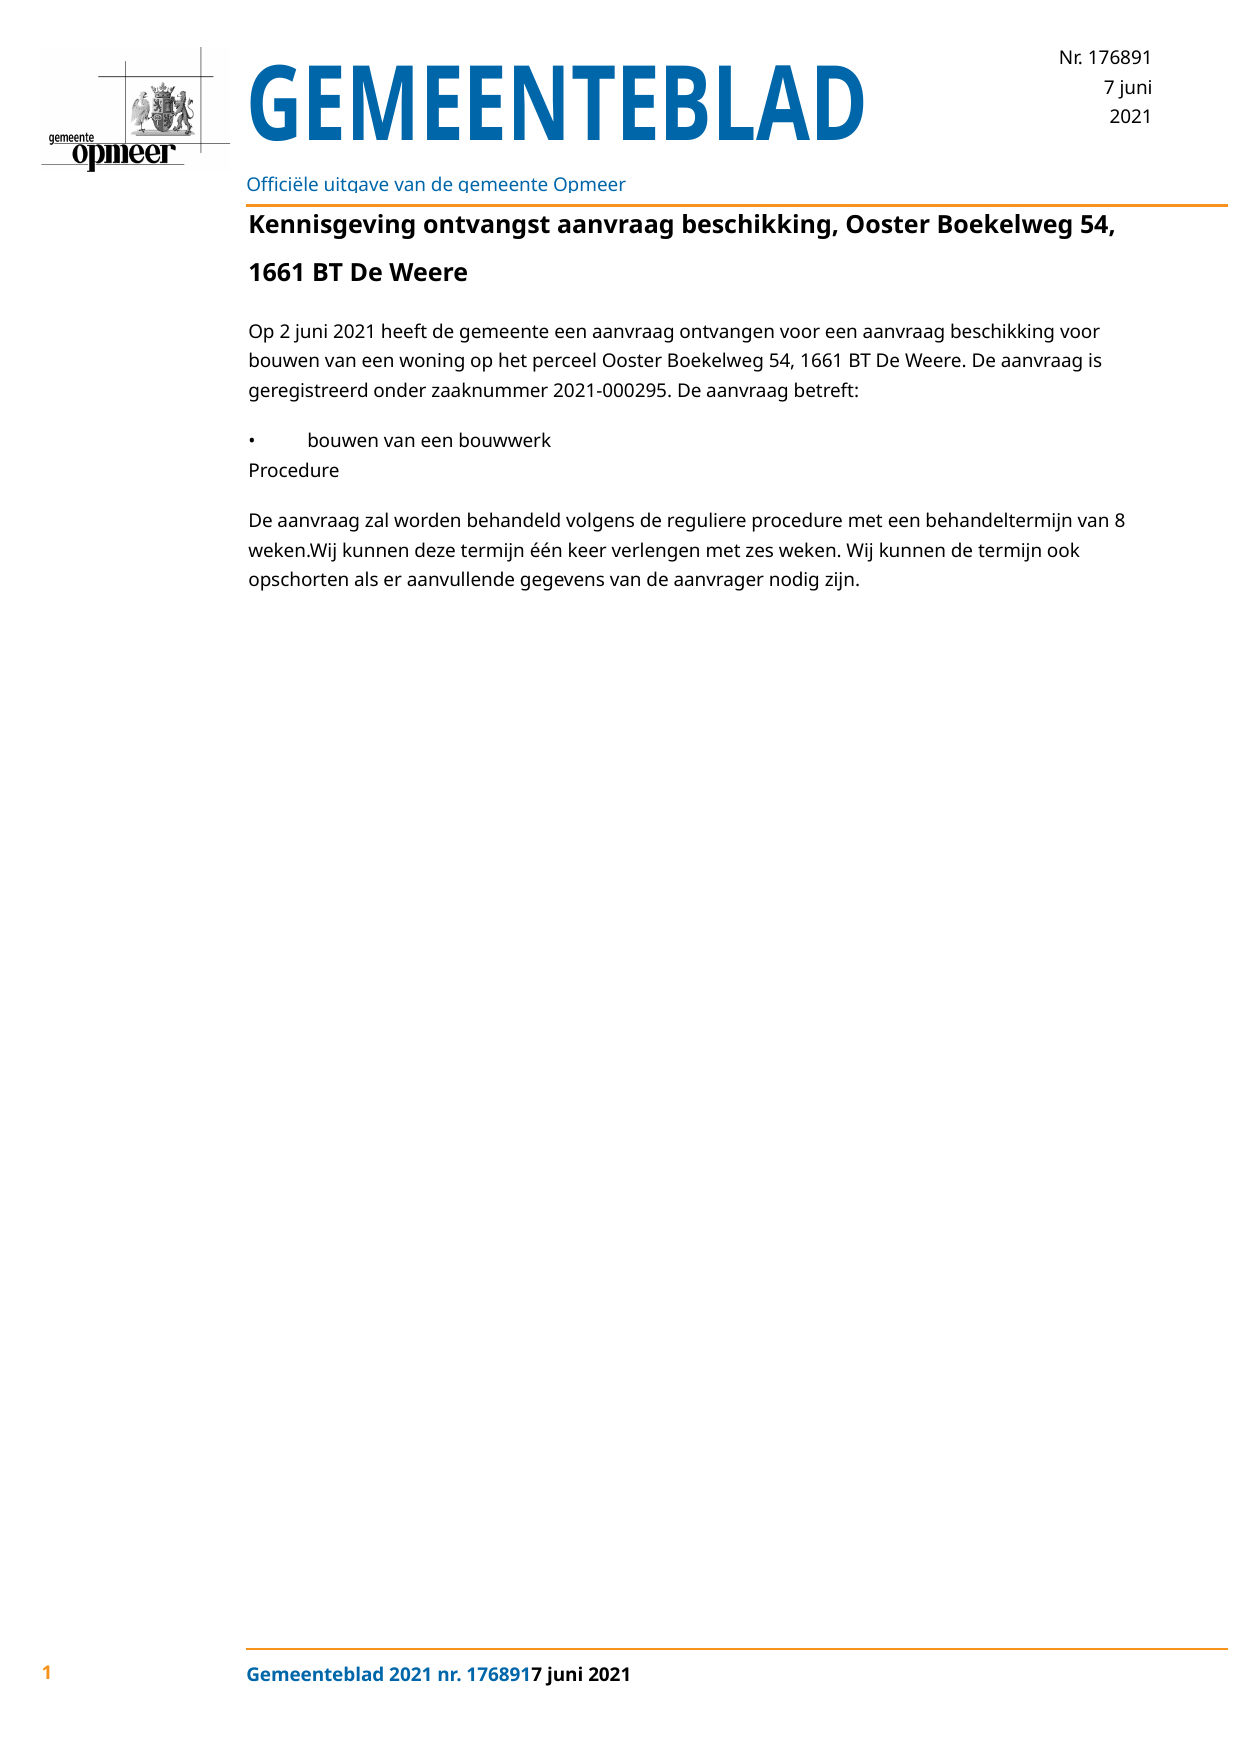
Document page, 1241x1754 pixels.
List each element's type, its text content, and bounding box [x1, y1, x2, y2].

list bouwen van een bouwwerk [248, 427, 1152, 453]
text De aanvraag zal worden behandeld volgens de reguliere procedure met een behandeltermijn van 8 weken.Wij kunnen deze termijn één keer verlengen met zes weken. Wij kunnen de termijn ook opschorten als er aanvullende gegevens van de aanvrager nodig zijn. [248, 507, 1152, 592]
text Procedure [248, 457, 1152, 483]
picture [41, 47, 231, 172]
text Kennisgeving ontvangst aanvraag beschikking, Ooster Boekelweg 54, 1661 BT De Weere [248, 207, 1152, 288]
text Op 2 juni 2021 heeft de gemeente een aanvraag ontvangen voor een aanvraag beschikking voor bouwen van een woning op het perceel Ooster Boekelweg 54, 1661 BT De Weere. De aanvraag is geregistreerd onder zaaknummer 2021-000295. De aanvraag betreft: [248, 318, 1152, 403]
